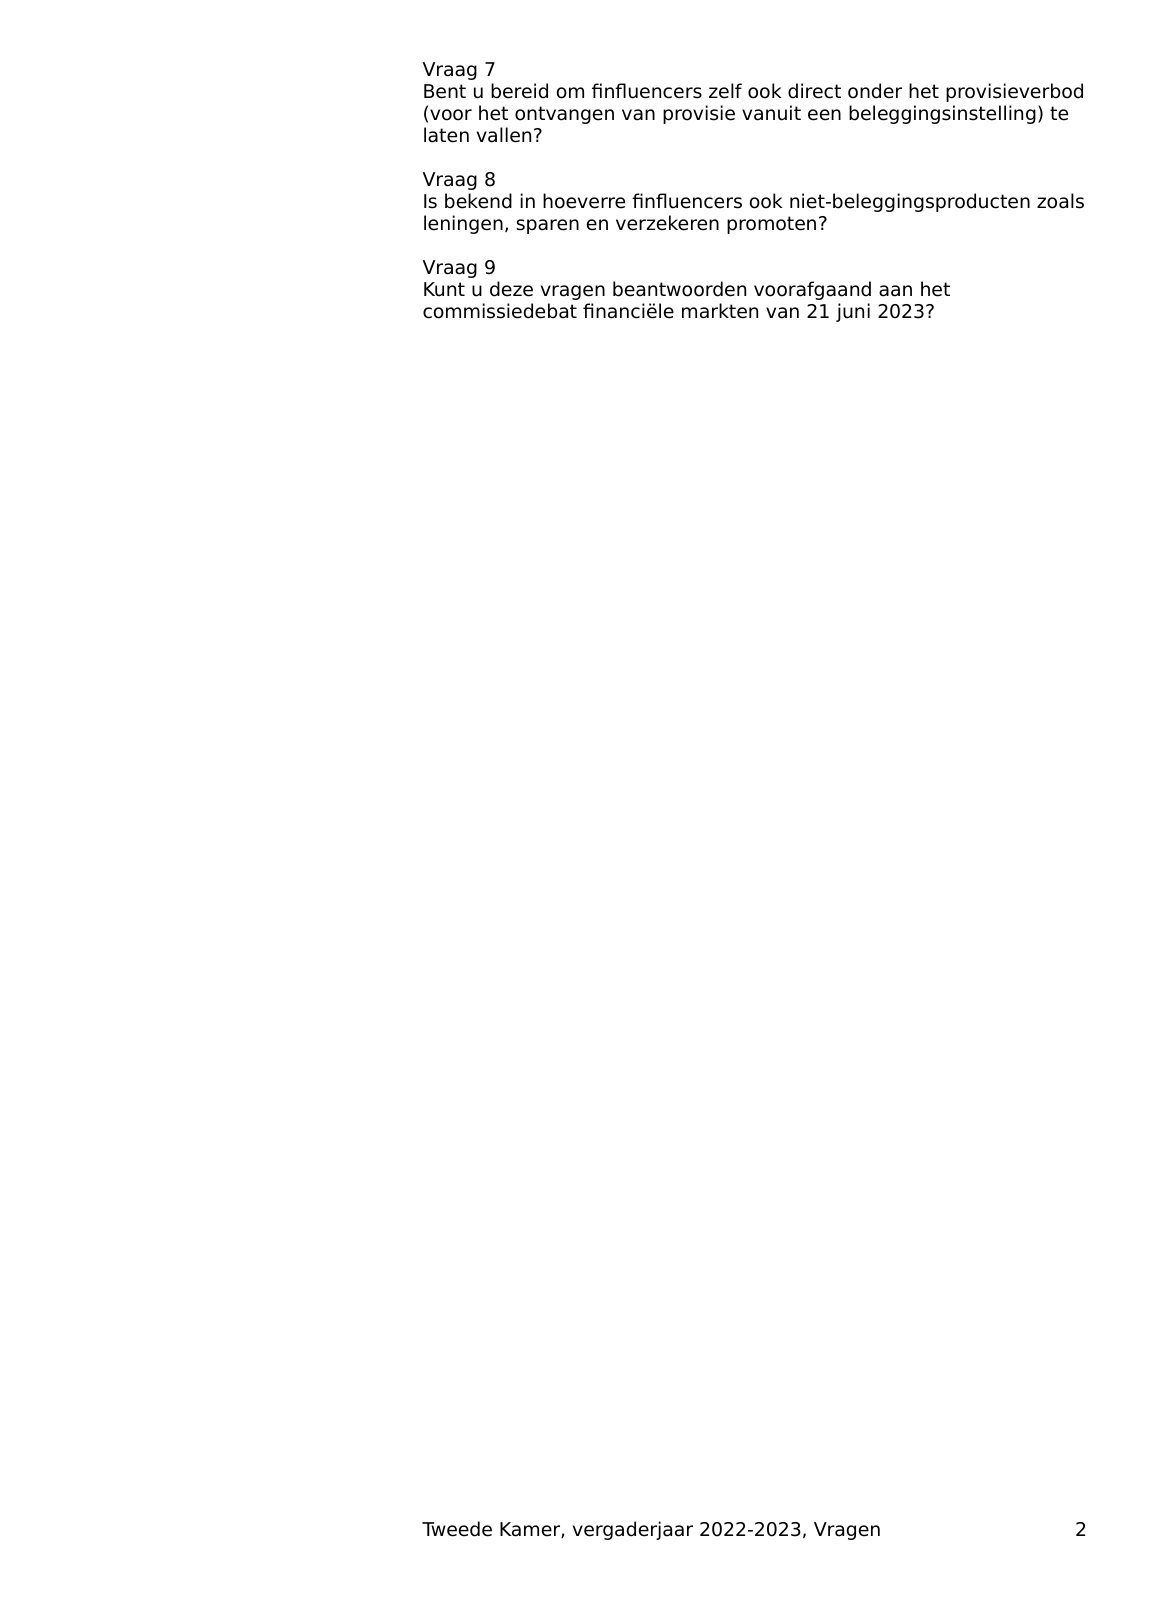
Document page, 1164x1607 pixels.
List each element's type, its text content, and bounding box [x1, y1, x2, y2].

text Kunt u deze vragen beantwoorden voorafgaand aan het commissiedebat financiële markten van 21 juni 2023? [422, 279, 1087, 323]
text Bent u bereid om finfluencers zelf ook direct onder het provisieverbod (voor het ontvangen van provisie vanuit een beleggingsinstelling) te laten vallen? [422, 81, 1087, 147]
text Vraag 8 [422, 169, 1087, 191]
text Is bekend in hoeverre finfluencers ook niet-beleggingsproducten zoals leningen, sparen en verzekeren promoten? [422, 191, 1087, 235]
text Vraag 7 [422, 59, 1087, 81]
text Vraag 9 [422, 257, 1087, 279]
